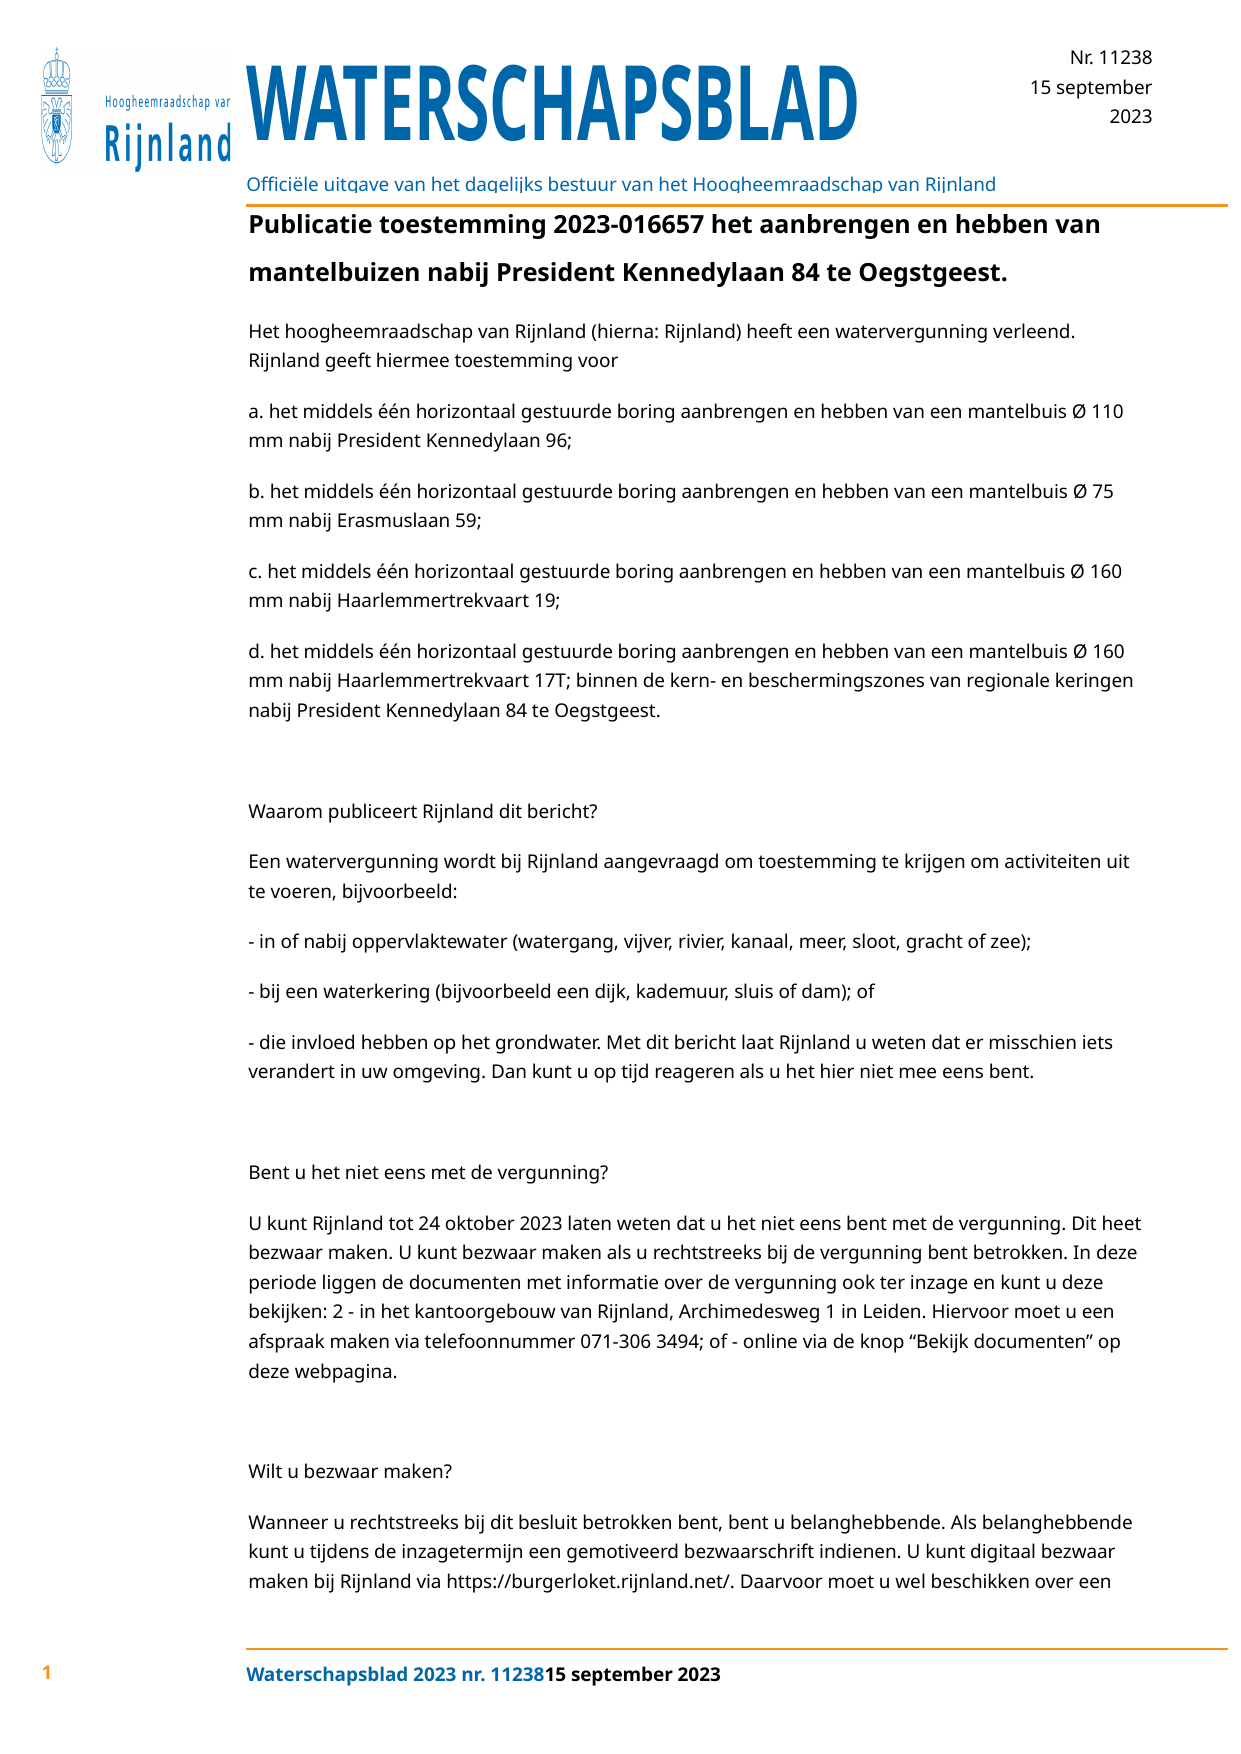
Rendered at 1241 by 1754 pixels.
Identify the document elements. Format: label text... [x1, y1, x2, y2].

text d. het middels één horizontaal gestuurde boring aanbrengen en hebben van een mantelbuis Ø 160 mm nabij Haarlemmertrekvaart 17T; binnen de kern- en beschermingszones van regionale keringen nabij President Kennedylaan 84 te Oegstgeest. [248, 638, 1152, 723]
text Waarom publiceert Rijnland dit bericht? [248, 798, 1152, 824]
picture [41, 47, 231, 172]
text b. het middels één horizontaal gestuurde boring aanbrengen en hebben van een mantelbuis Ø 75 mm nabij Erasmuslaan 59; [248, 478, 1152, 533]
text - bij een waterkering (bijvoorbeeld een dijk, kademuur, sluis of dam); of [248, 979, 1152, 1004]
text a. het middels één horizontaal gestuurde boring aanbrengen en hebben van een mantelbuis Ø 110 mm nabij President Kennedylaan 96; [248, 398, 1152, 453]
text - die invloed hebben op het grondwater. Met dit bericht laat Rijnland u weten dat er misschien iets verandert in uw omgeving. Dan kunt u op tijd reageren als u het hier niet mee eens bent. [248, 1029, 1152, 1084]
text Wanneer u rechtstreeks bij dit besluit betrokken bent, bent u belanghebbende. Als belanghebbende kunt u tijdens de inzagetermijn een gemotiveerd bezwaarschrift indienen. U kunt digitaal bezwaar maken bij Rijnland via https://burgerloket.rijnland.net/. Daarvoor moet u wel beschikken over een [248, 1509, 1152, 1594]
text Het hoogheemraadschap van Rijnland (hierna: Rijnland) heeft een watervergunning verleend. Rijnland geeft hiermee toestemming voor [248, 318, 1152, 373]
text Bent u het niet eens met de vergunning? [248, 1159, 1152, 1185]
text c. het middels één horizontaal gestuurde boring aanbrengen en hebben van een mantelbuis Ø 160 mm nabij Haarlemmertrekvaart 19; [248, 558, 1152, 613]
text Publicatie toestemming 2023-016657 het aanbrengen en hebben van mantelbuizen nabij President Kennedylaan 84 te Oegstgeest. [248, 207, 1152, 288]
text Een watervergunning wordt bij Rijnland aangevraagd om toestemming te krijgen om activiteiten uit te voeren, bijvoorbeeld: [248, 848, 1152, 904]
text Wilt u bezwaar maken? [248, 1459, 1152, 1484]
text - in of nabij oppervlaktewater (watergang, vijver, rivier, kanaal, meer, sloot, gracht of zee); [248, 928, 1152, 954]
text U kunt Rijnland tot 24 oktober 2023 laten weten dat u het niet eens bent met de vergunning. Dit heet bezwaar maken. U kunt bezwaar maken als u rechtstreeks bij de vergunning bent betrokken. In deze periode liggen de documenten met informatie over de vergunning ook ter inzage en kunt u deze bekijken: 2 - in het kantoorgebouw van Rijnland, Archimedesweg 1 in Leiden. Hiervoor moet u een afspraak maken via telefoonnummer 071-306 3494; of - online via de knop “Bekijk documenten” op deze webpagina. [248, 1210, 1152, 1384]
